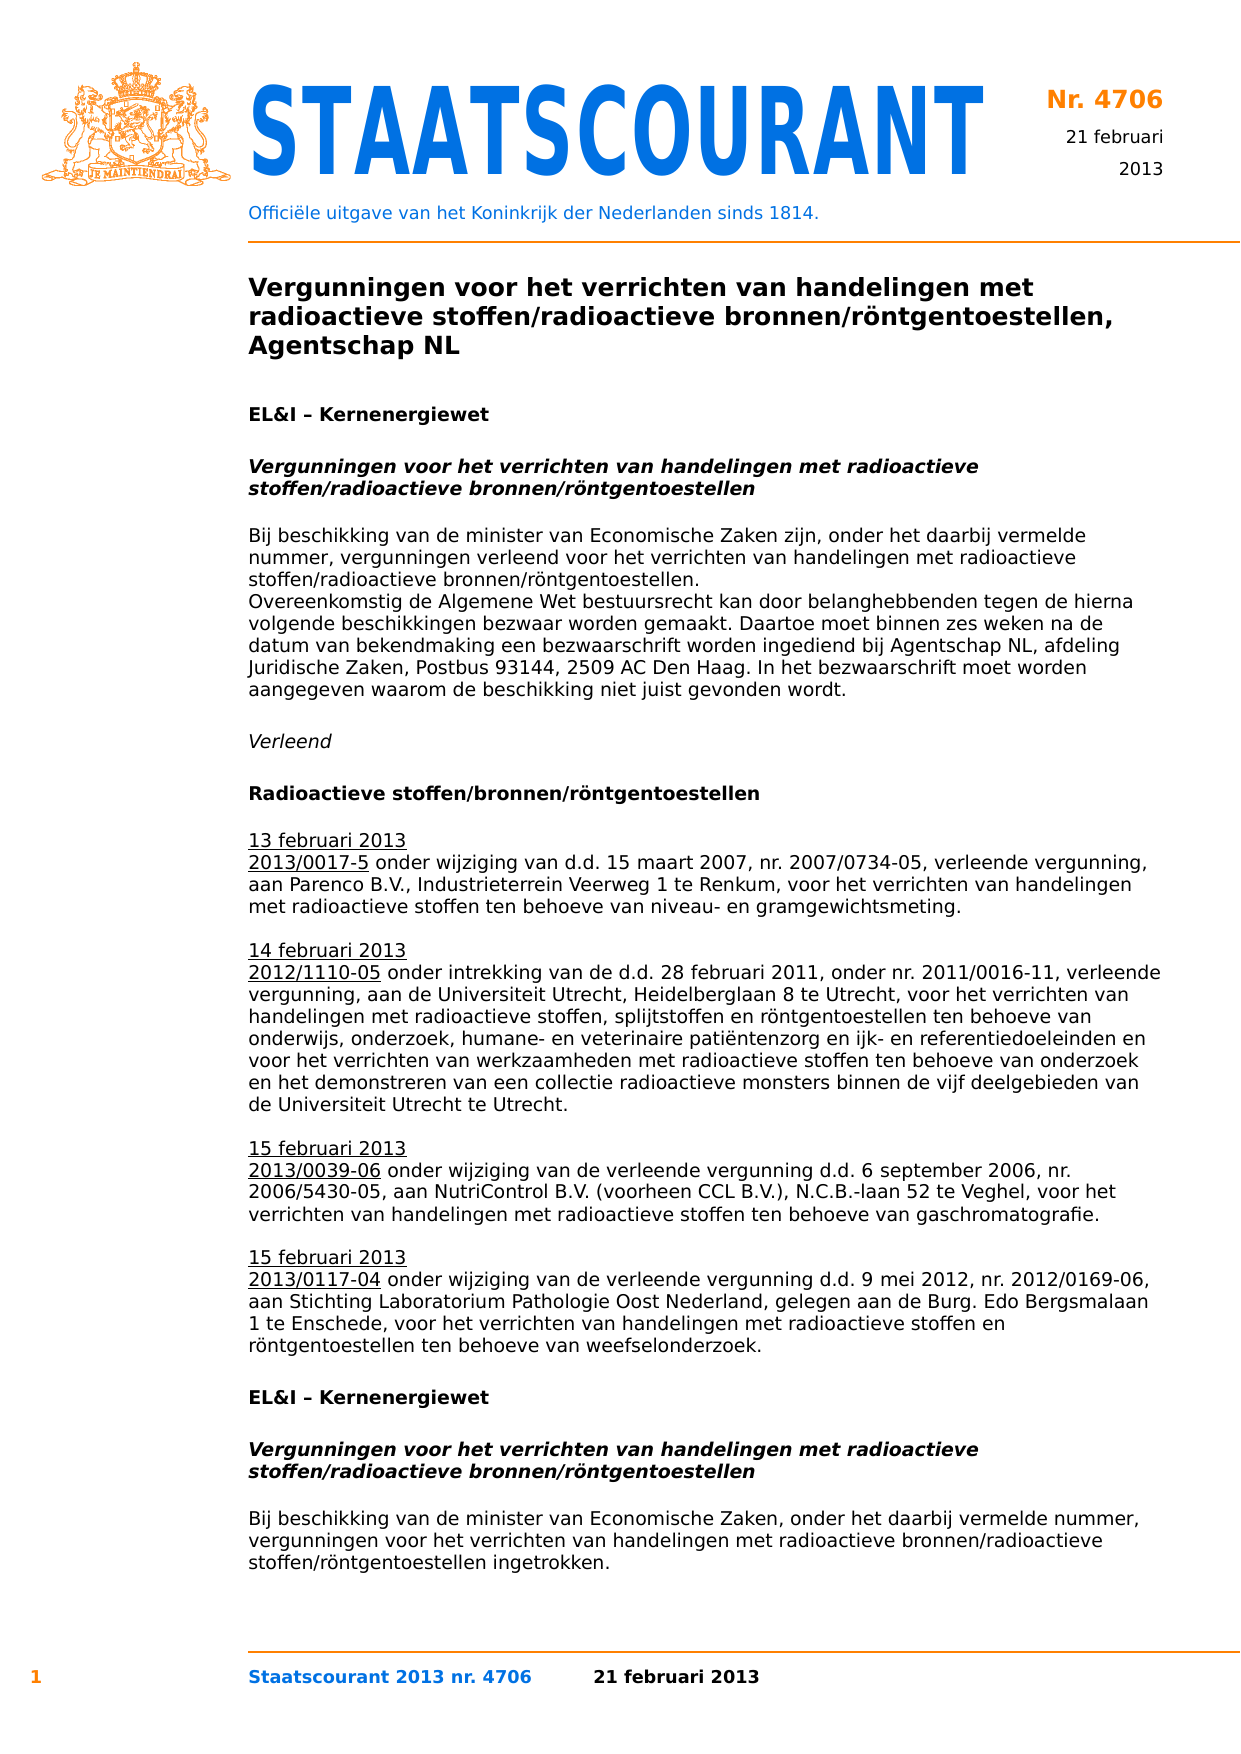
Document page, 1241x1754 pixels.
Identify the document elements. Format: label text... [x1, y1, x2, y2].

text Bij beschikking van de minister van Economische Zaken, onder het daarbij vermelde nummer, vergunningen voor het verrichten van handelingen met radioactieve bronnen/radioactieve stoffen/röntgentoestellen ingetrokken. [248, 1508, 1163, 1574]
text Bij beschikking van de minister van Economische Zaken zijn, onder het daarbij vermelde nummer, vergunningen verleend voor het verrichten van handelingen met radioactieve stoffen/radioactieve bronnen/röntgentoestellen. [248, 525, 1163, 591]
text 14 februari 2013 [248, 940, 1163, 962]
subtitle EL&I – Kernenergiewet [248, 1387, 1163, 1409]
subtitle EL&I – Kernenergiewet [248, 404, 1163, 426]
table_cell 21 februari [998, 121, 1240, 153]
text 2012/1110-05 onder intrekking van de d.d. 28 februari 2011, onder nr. 2011/0016-11, verleende vergunning, aan de Universiteit Utrecht, Heidelberglaan 8 te Utrecht, voor het verrichten van handelingen met radioactieve stoffen, splijtstoffen en röntgentoestellen ten behoeve van onderwijs, onderzoek, humane- en veterinaire patiëntenzorg en ijk- en referentiedoeleinden en voor het verrichten van werkzaamheden met radioactieve stoffen ten behoeve van onderzoek en het demonstreren van een collectie radioactieve monsters binnen de vijf deelgebieden van de Universiteit Utrecht te Utrecht. [248, 962, 1163, 1116]
subtitle Radioactieve stoffen/bronnen/röntgentoestellen [248, 783, 1163, 805]
text 15 februari 2013 [248, 1247, 1163, 1269]
text 2013/0039-06 onder wijziging van de verleende vergunning d.d. 6 september 2006, nr. 2006/5430-05, aan NutriControl B.V. (voorheen CCL B.V.), N.C.B.-laan 52 te Veghel, voor het verrichten van handelingen met radioactieve stoffen ten behoeve van gaschromatografie. [248, 1159, 1163, 1225]
text 13 februari 2013 [248, 830, 1163, 852]
table_header Nr. 4706 [998, 62, 1240, 121]
text 15 februari 2013 [248, 1137, 1163, 1159]
table_header STAATSCOURANT [248, 62, 998, 203]
text 2013/0117-04 onder wijziging van de verleende vergunning d.d. 9 mei 2012, nr. 2012/0169-06, aan Stichting Laboratorium Pathologie Oost Nederland, gelegen aan de Burg. Edo Bergsmalaan 1 te Enschede, voor het verrichten van handelingen met radioactieve stoffen en röntgentoestellen ten behoeve van weefselonderzoek. [248, 1269, 1163, 1357]
table_cell 2013 [998, 153, 1240, 203]
subtitle Vergunningen voor het verrichten van handelingen met radioactieve stoffen/radioactieve bronnen/röntgentoestellen, Agentschap NL [248, 273, 1163, 361]
subtitle Verleend [248, 731, 1163, 753]
text 2013/0017-5 onder wijziging van d.d. 15 maart 2007, nr. 2007/0734-05, verleende vergunning, aan Parenco B.V., Industrieterrein Veerweg 1 te Renkum, voor het verrichten van handelingen met radioactieve stoffen ten behoeve van niveau- en gramgewichtsmeting. [248, 852, 1163, 918]
table_header [25, 62, 248, 241]
text Overeenkomstig de Algemene Wet bestuursrecht kan door belanghebbenden tegen de hierna volgende beschikkingen bezwaar worden gemaakt. Daartoe moet binnen zes weken na de datum van bekendmaking een bezwaarschrift worden ingediend bij Agentschap NL, afdeling Juridische Zaken, Postbus 93144, 2509 AC Den Haag. In het bezwaarschrift moet worden aangegeven waarom de beschikking niet juist gevonden wordt. [248, 591, 1163, 701]
subtitle Vergunningen voor het verrichten van handelingen met radioactieve stoffen/radioactieve bronnen/röntgentoestellen [248, 456, 1163, 500]
picture [41, 62, 231, 186]
subtitle Vergunningen voor het verrichten van handelingen met radioactieve stoffen/radioactieve bronnen/röntgentoestellen [248, 1439, 1163, 1483]
table_cell Officiële uitgave van het Koninkrijk der Nederlanden sinds 1814. [248, 203, 1240, 241]
